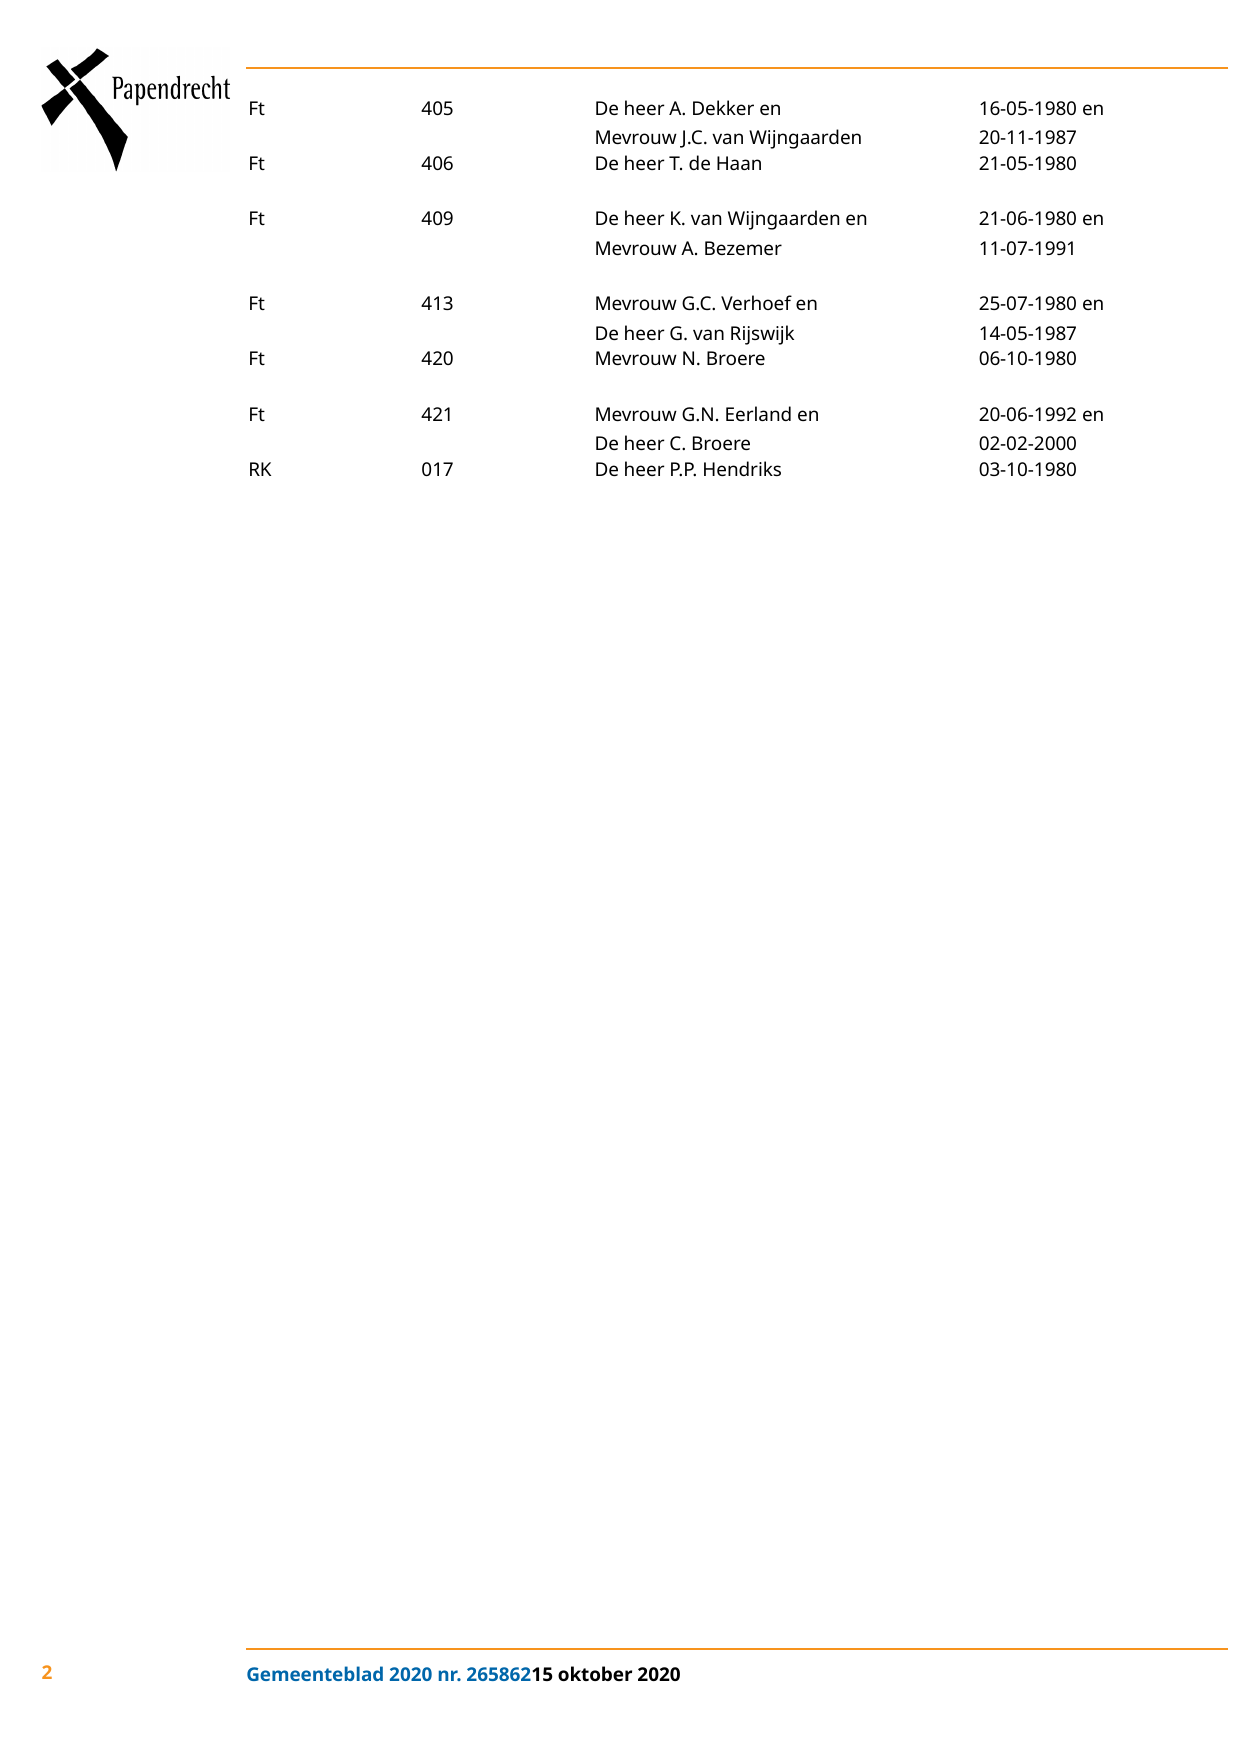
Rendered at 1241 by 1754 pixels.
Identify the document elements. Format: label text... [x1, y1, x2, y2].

table_cell 06-10-1980 [979, 346, 1152, 401]
table_cell 421 [421, 401, 594, 456]
table_cell De heer P.P. Hendriks [594, 456, 978, 512]
table_cell 405 [421, 95, 594, 150]
table_cell Mevrouw G.C. Verhoef en De heer G. van Rijswijk [594, 290, 978, 346]
table_cell De heer T. de Haan [594, 150, 978, 205]
table_cell Mevrouw N. Broere [594, 346, 978, 401]
table_cell 017 [421, 456, 594, 512]
table_cell 413 [421, 290, 594, 346]
table_cell 16-05-1980 en 20-11-1987 [979, 95, 1152, 150]
table_cell 21-05-1980 [979, 150, 1152, 205]
table_cell De heer A. Dekker en Mevrouw J.C. van Wijngaarden [594, 95, 978, 150]
table_cell 20-06-1992 en 02-02-2000 [979, 401, 1152, 456]
table_cell Mevrouw G.N. Eerland en De heer C. Broere [594, 401, 978, 456]
table_cell 406 [421, 150, 594, 205]
table_cell RK [248, 456, 421, 512]
table_cell Ft [248, 95, 421, 150]
table_cell 03-10-1980 [979, 456, 1152, 512]
table_cell Ft [248, 205, 421, 290]
table_cell 25-07-1980 en 14-05-1987 [979, 290, 1152, 346]
table_cell Ft [248, 346, 421, 401]
picture [41, 47, 231, 172]
table_cell Ft [248, 150, 421, 205]
table_cell 420 [421, 346, 594, 401]
table_cell 409 [421, 205, 594, 290]
table_cell De heer K. van Wijngaarden en Mevrouw A. Bezemer [594, 205, 978, 290]
table_cell 21-06-1980 en 11-07-1991 [979, 205, 1152, 290]
table_cell Ft [248, 401, 421, 456]
table_cell Ft [248, 290, 421, 346]
